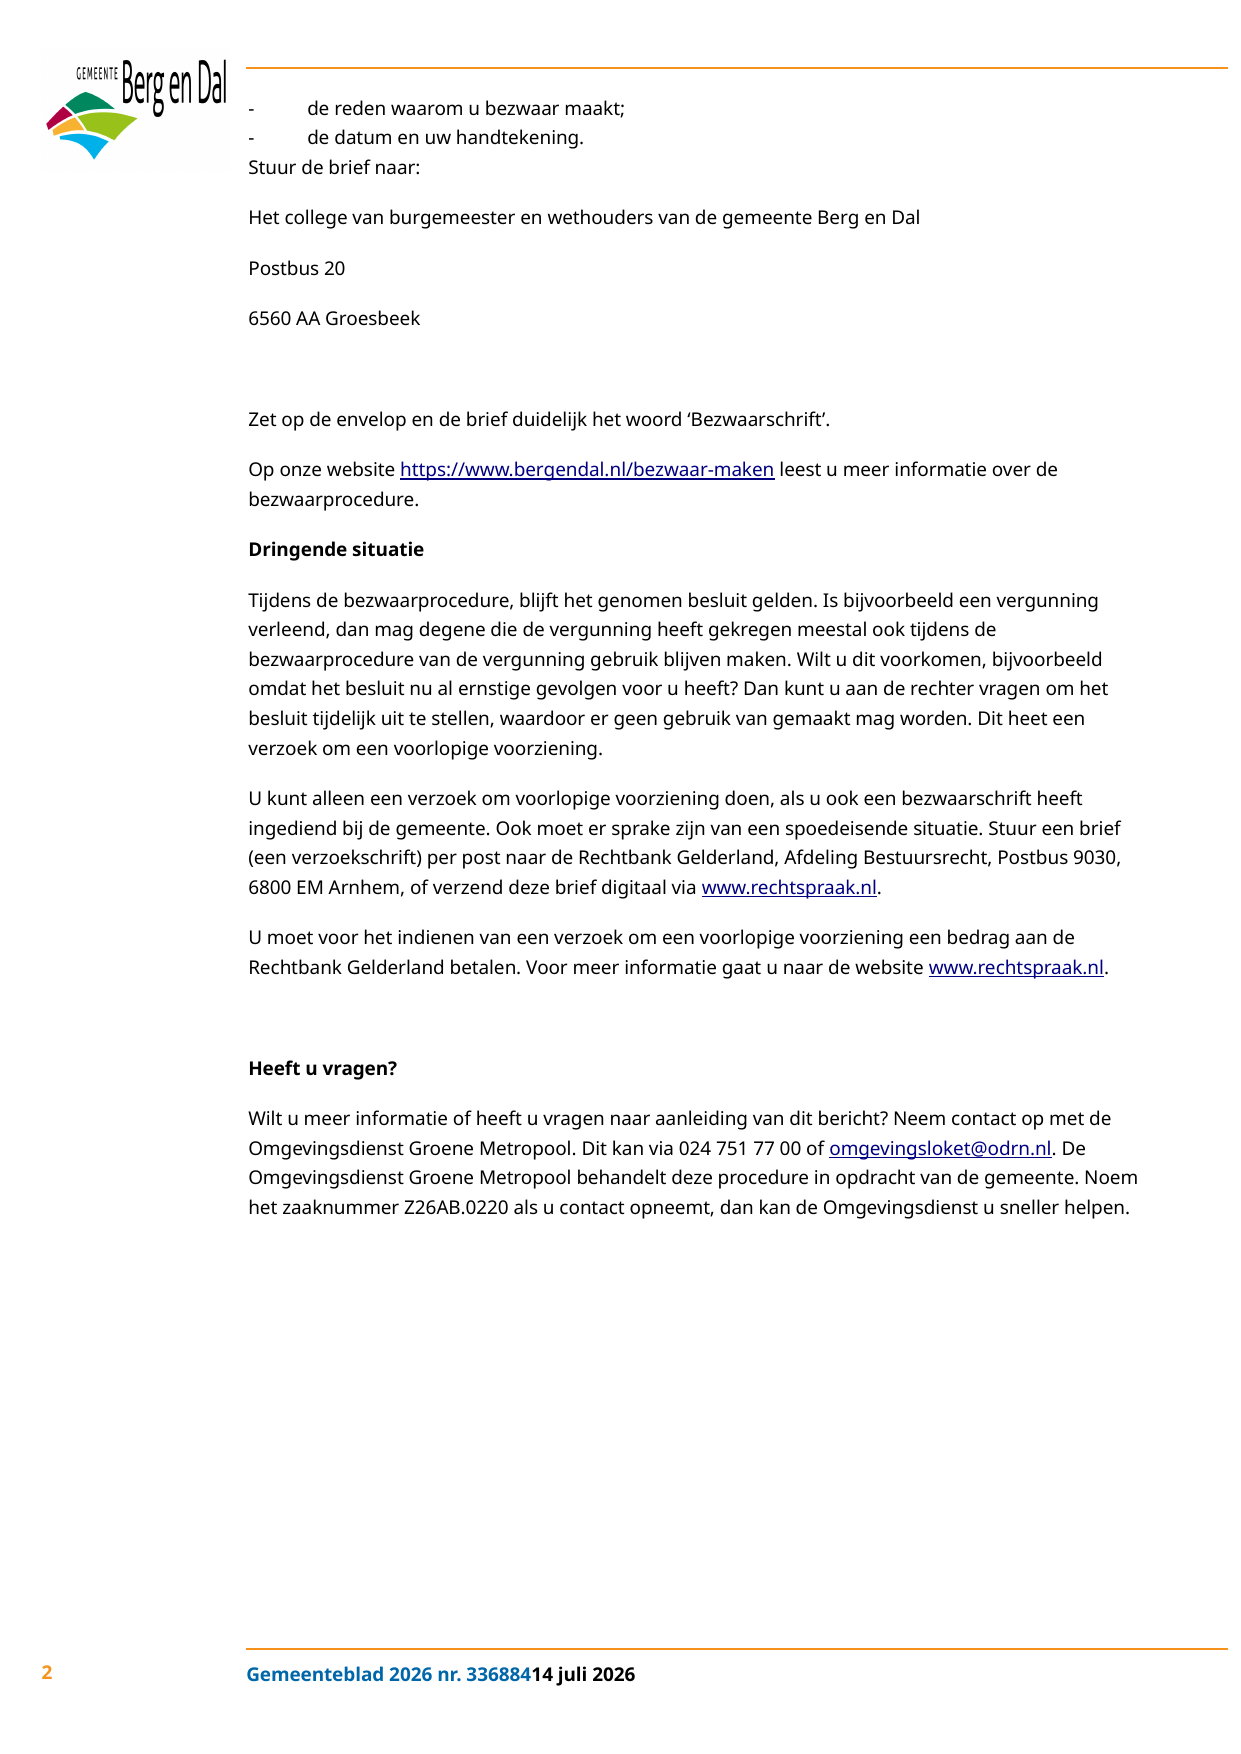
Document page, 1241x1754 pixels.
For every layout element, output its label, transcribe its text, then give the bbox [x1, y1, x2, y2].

list de datum en uw handtekening. [248, 124, 1152, 150]
text 6560 AA Groesbeek [248, 305, 1152, 331]
text U moet voor het indienen van een verzoek om een voorlopige voorziening een bedrag aan de Rechtbank Gelderland betalen. Voor meer informatie gaat u naar de website www.rechtspraak.nl. [248, 924, 1152, 980]
text Postbus 20 [248, 255, 1152, 281]
text Tijdens de bezwaarprocedure, blijft het genomen besluit gelden. Is bijvoorbeeld een vergunning verleend, dan mag degene die de vergunning heeft gekregen meestal ook tijdens de bezwaarprocedure van de vergunning gebruik blijven maken. Wilt u dit voorkomen, bijvoorbeeld omdat het besluit nu al ernstige gevolgen voor u heeft? Dan kunt u aan de rechter vragen om het besluit tijdelijk uit te stellen, waardoor er geen gebruik van gemaakt mag worden. Dit heet een verzoek om een voorlopige voorziening. [248, 587, 1152, 761]
list de reden waarom u bezwaar maakt; [248, 95, 1152, 121]
text Wilt u meer informatie of heeft u vragen naar aanleiding van dit bericht? Neem contact op met de Omgevingsdienst Groene Metropool. Dit kan via 024 751 77 00 of omgevingsloket@odrn.nl. De Omgevingsdienst Groene Metropool behandelt deze procedure in opdracht van de gemeente. Noem het zaaknummer Z26AB.0220 als u contact opneemt, dan kan de Omgevingsdienst u sneller helpen. [248, 1105, 1152, 1220]
text Stuur de brief naar: [248, 154, 1152, 180]
text U kunt alleen een verzoek om voorlopige voorziening doen, als u ook een bezwaarschrift heeft ingediend bij de gemeente. Ook moet er sprake zijn van een spoedeisende situatie. Stuur een brief (een verzoekschrift) per post naar de Rechtbank Gelderland, Afdeling Bestuursrecht, Postbus 9030, 6800 EM Arnhem, of verzend deze brief digitaal via www.rechtspraak.nl. [248, 785, 1152, 900]
text Heeft u vragen? [248, 1055, 1152, 1081]
text Zet op de envelop en de brief duidelijk het woord ‘Bezwaarschrift’. [248, 406, 1152, 432]
picture [41, 47, 231, 172]
text Dringende situatie [248, 536, 1152, 562]
text Op onze website https://www.bergendal.nl/bezwaar-maken leest u meer informatie over de bezwaarprocedure. [248, 456, 1152, 512]
text Het college van burgemeester en wethouders van de gemeente Berg en Dal [248, 204, 1152, 230]
